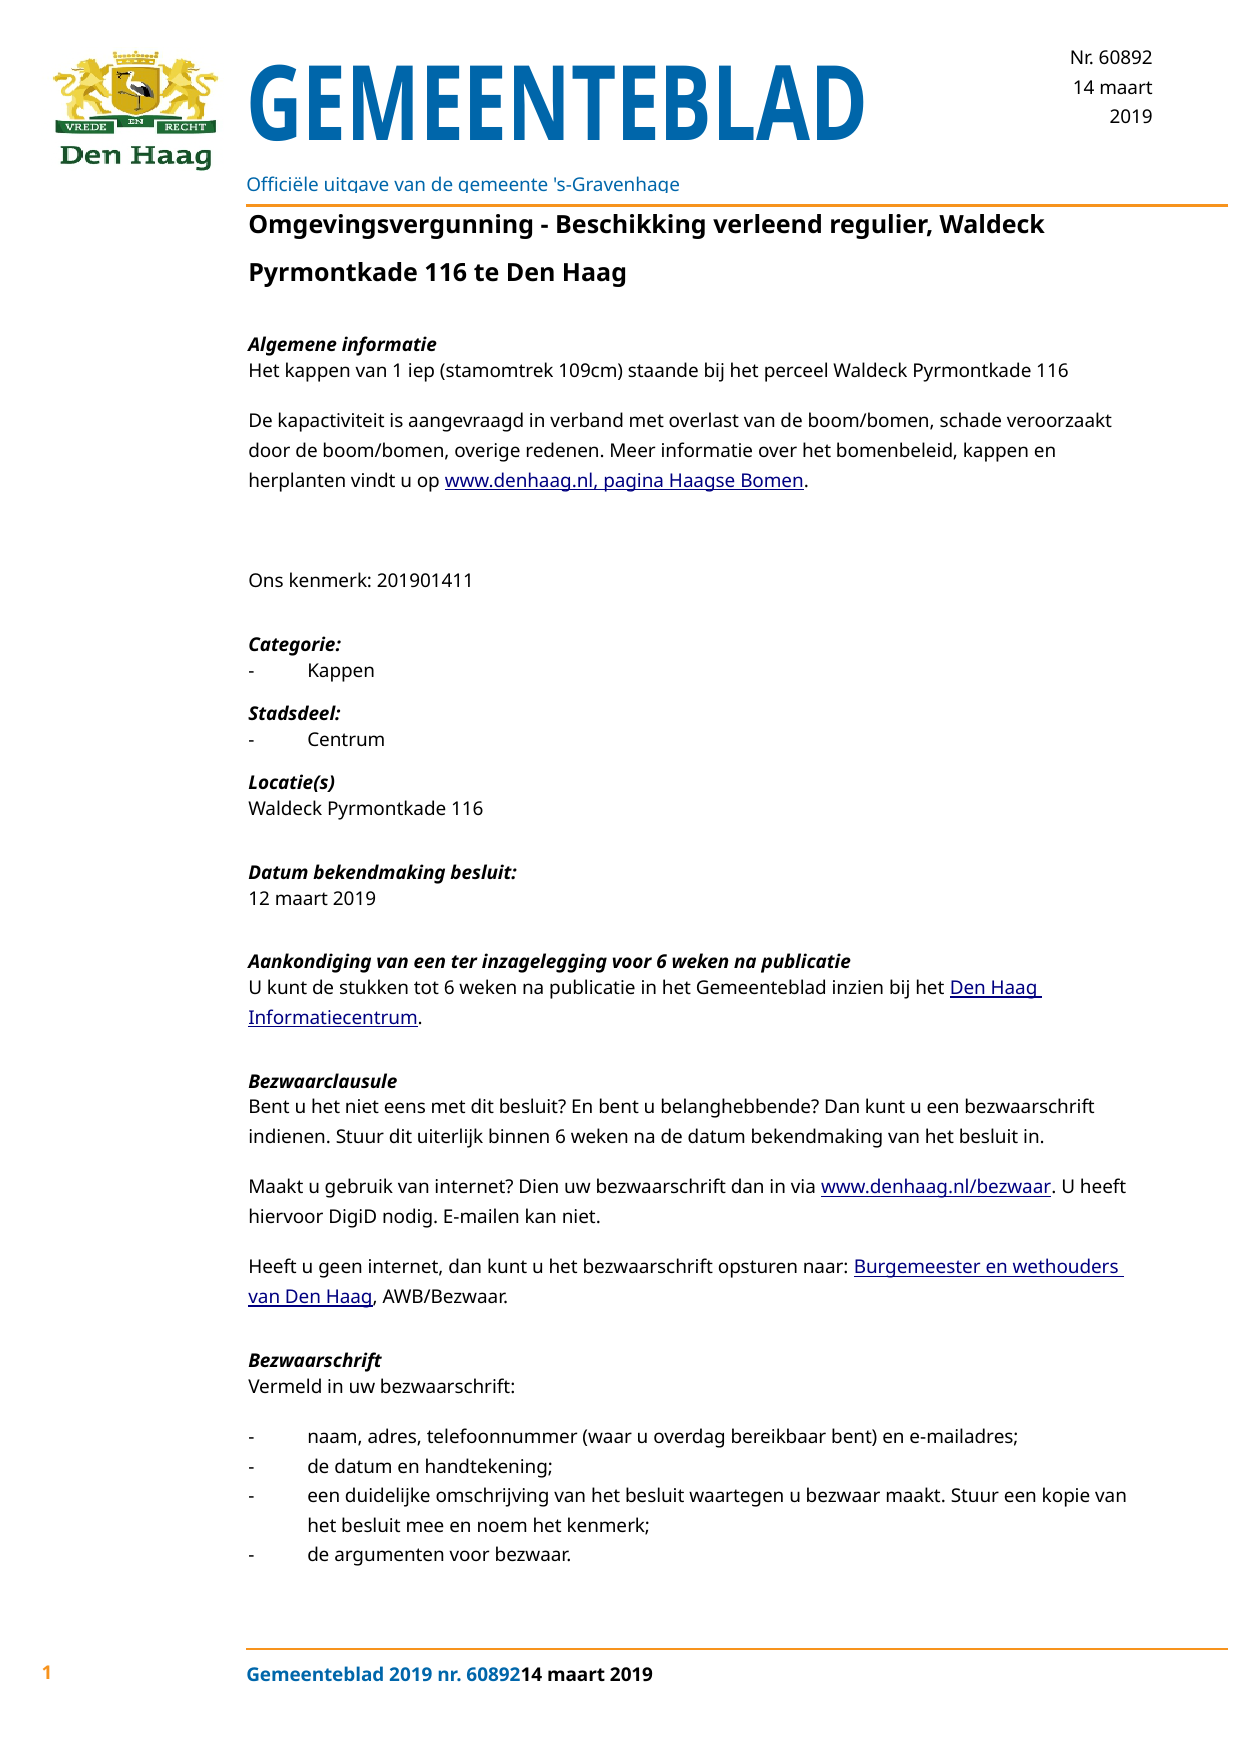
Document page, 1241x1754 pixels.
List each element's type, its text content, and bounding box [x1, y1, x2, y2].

text Waldeck Pyrmontkade 116 [248, 795, 1152, 821]
text Categorie: [248, 632, 1152, 657]
text Omgevingsvergunning - Beschikking verleend regulier, Waldeck Pyrmontkade 116 te Den Haag [248, 207, 1152, 288]
text Stadsdeel: [248, 700, 1152, 726]
text Het kappen van 1 iep (stamomtrek 109cm) staande bij het perceel Waldeck Pyrmontkade 116 [248, 357, 1152, 383]
text Algemene informatie [248, 331, 1152, 357]
picture [41, 47, 231, 172]
text Bent u het niet eens met dit besluit? En bent u belanghebbende? Dan kunt u een bezwaarschrift indienen. Stuur dit uiterlijk binnen 6 weken na de datum bekendmaking van het besluit in. [248, 1094, 1152, 1149]
list Kappen [248, 657, 1152, 683]
text Vermeld in uw bezwaarschrift: [248, 1373, 1152, 1399]
text Bezwaarschrift [248, 1347, 1152, 1373]
text U kunt de stukken tot 6 weken na publicatie in het Gemeenteblad inzien bij het Den Haag Informatiecentrum. [248, 974, 1152, 1030]
text Aankondiging van een ter inzagelegging voor 6 weken na publicatie [248, 949, 1152, 974]
text Locatie(s) [248, 769, 1152, 795]
list de argumenten voor bezwaar. [248, 1542, 1152, 1567]
list naam, adres, telefoonnummer (waar u overdag bereikbaar bent) en e-mailadres; [248, 1423, 1152, 1449]
text 12 maart 2019 [248, 885, 1152, 910]
text Datum bekendmaking besluit: [248, 859, 1152, 885]
text Ons kenmerk: 201901411 [248, 568, 1152, 593]
text Bezwaarclausule [248, 1068, 1152, 1094]
list Centrum [248, 726, 1152, 752]
list de datum en handtekening; [248, 1453, 1152, 1479]
text Heeft u geen internet, dan kunt u het bezwaarschrift opsturen naar: Burgemeester en wethouders van Den Haag, AWB/Bezwaar. [248, 1254, 1152, 1309]
text De kapactiviteit is aangevraagd in verband met overlast van de boom/bomen, schade veroorzaakt door de boom/bomen, overige redenen. Meer informatie over het bomenbeleid, kappen en herplanten vindt u op www.denhaag.nl, pagina Haagse Bomen. [248, 408, 1152, 492]
text Maakt u gebruik van internet? Dien uw bezwaarschrift dan in via www.denhaag.nl/bezwaar. U heeft hiervoor DigiD nodig. E-mailen kan niet. [248, 1174, 1152, 1229]
list een duidelijke omschrijving van het besluit waartegen u bezwaar maakt. Stuur een kopie van het besluit mee en noem het kenmerk; [248, 1482, 1152, 1538]
